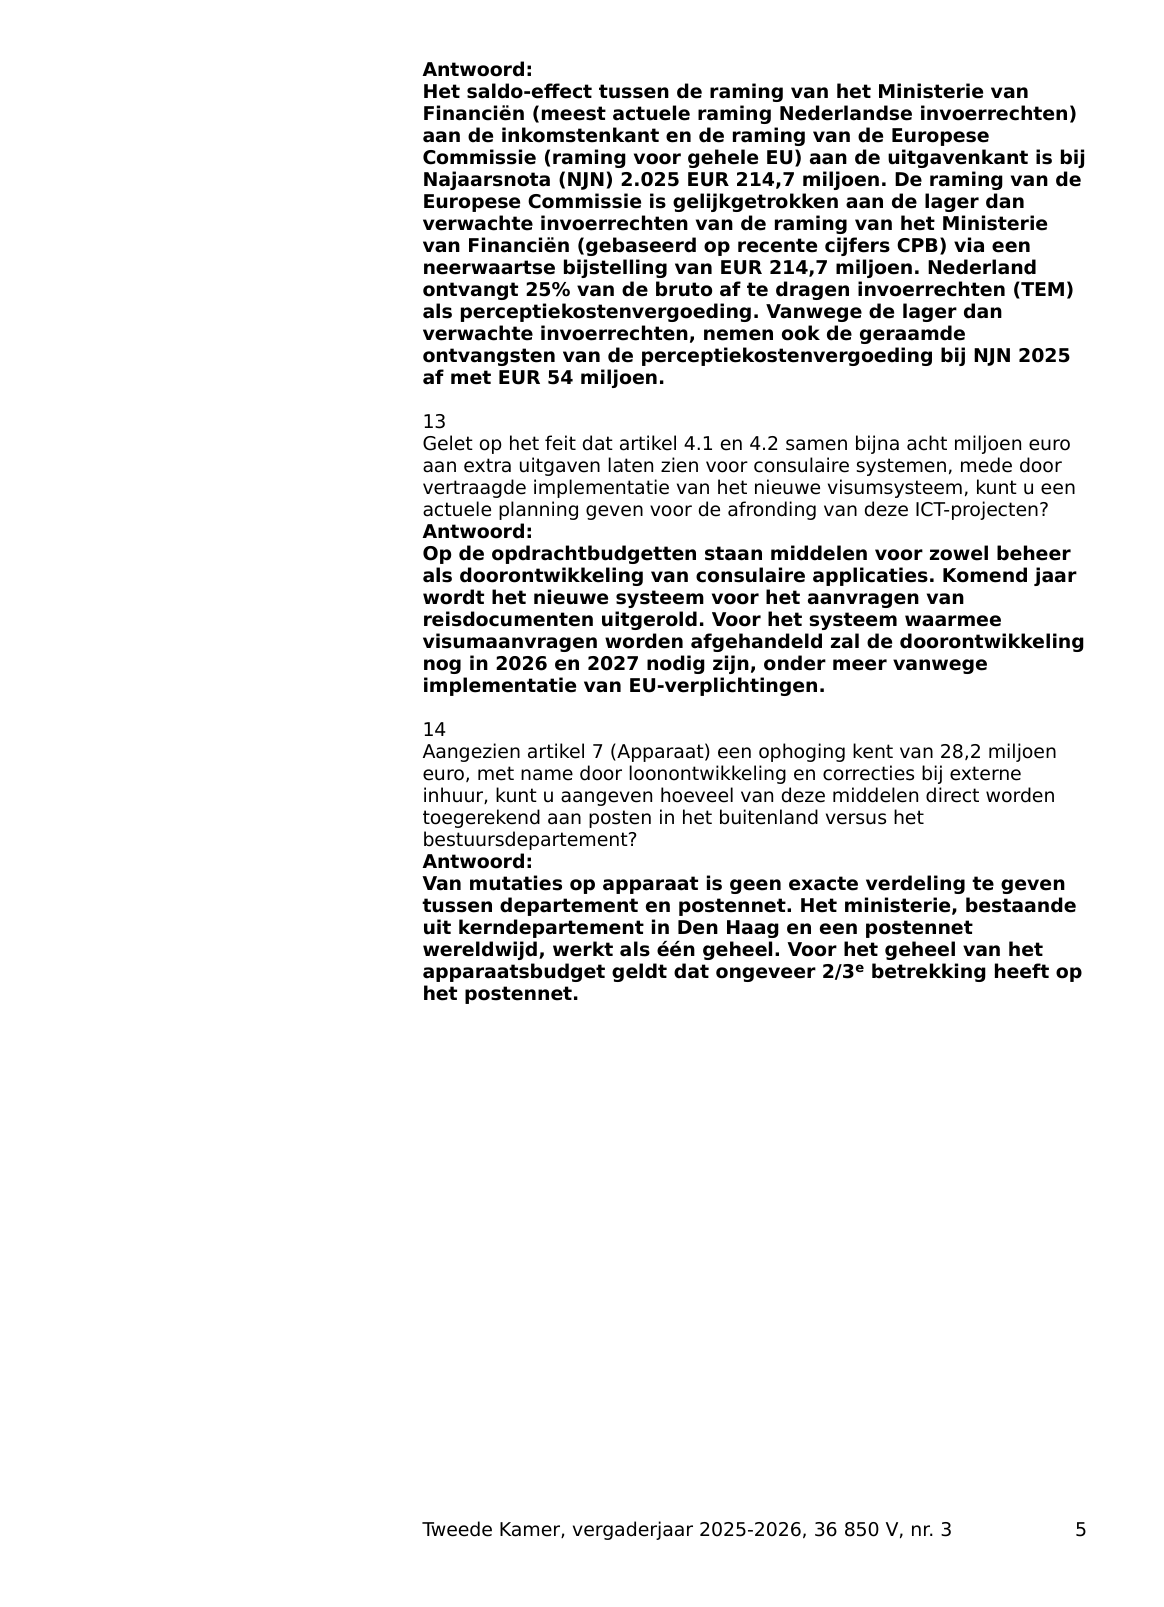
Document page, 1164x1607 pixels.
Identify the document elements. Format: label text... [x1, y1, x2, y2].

text Aangezien artikel 7 (Apparaat) een ophoging kent van 28,2 miljoen euro, met name door loonontwikkeling en correcties bij externe inhuur, kunt u aangeven hoeveel van deze middelen direct worden toegerekend aan posten in het buitenland versus het bestuursdepartement? [422, 741, 1087, 851]
text Antwoord: [422, 851, 1087, 873]
text 14 [422, 719, 1087, 741]
text Antwoord: [422, 521, 1087, 543]
text Het saldo-effect tussen de raming van het Ministerie van Financiën (meest actuele raming Nederlandse invoerrechten) aan de inkomstenkant en de raming van de Europese Commissie (raming voor gehele EU) aan de uitgavenkant is bij Najaarsnota (NJN) 2.025 EUR 214,7 miljoen. De raming van de Europese Commissie is gelijkgetrokken aan de lager dan verwachte invoerrechten van de raming van het Ministerie van Financiën (gebaseerd op recente cijfers CPB) via een neerwaartse bijstelling van EUR 214,7 miljoen. Nederland ontvangt 25% van de bruto af te dragen invoerrechten (TEM) als perceptiekostenvergoeding. Vanwege de lager dan verwachte invoerrechten, nemen ook de geraamde ontvangsten van de perceptiekostenvergoeding bij NJN 2025 af met EUR 54 miljoen. [422, 81, 1087, 389]
text Antwoord: [422, 59, 1087, 81]
text Gelet op het feit dat artikel 4.1 en 4.2 samen bijna acht miljoen euro aan extra uitgaven laten zien voor consulaire systemen, mede door vertraagde implementatie van het nieuwe visumsysteem, kunt u een actuele planning geven voor de afronding van deze ICT-projecten? [422, 433, 1087, 521]
text 13 [422, 411, 1087, 433]
text Op de opdrachtbudgetten staan middelen voor zowel beheer als doorontwikkeling van consulaire applicaties. Komend jaar wordt het nieuwe systeem voor het aanvragen van reisdocumenten uitgerold. Voor het systeem waarmee visumaanvragen worden afgehandeld zal de doorontwikkeling nog in 2026 en 2027 nodig zijn, onder meer vanwege implementatie van EU-verplichtingen. [422, 543, 1087, 697]
text Van mutaties op apparaat is geen exacte verdeling te geven tussen departement en postennet. Het ministerie, bestaande uit kerndepartement in Den Haag en een postennet wereldwijd, werkt als één geheel. Voor het geheel van het apparaatsbudget geldt dat ongeveer 2/3e betrekking heeft op het postennet. [422, 873, 1087, 1004]
